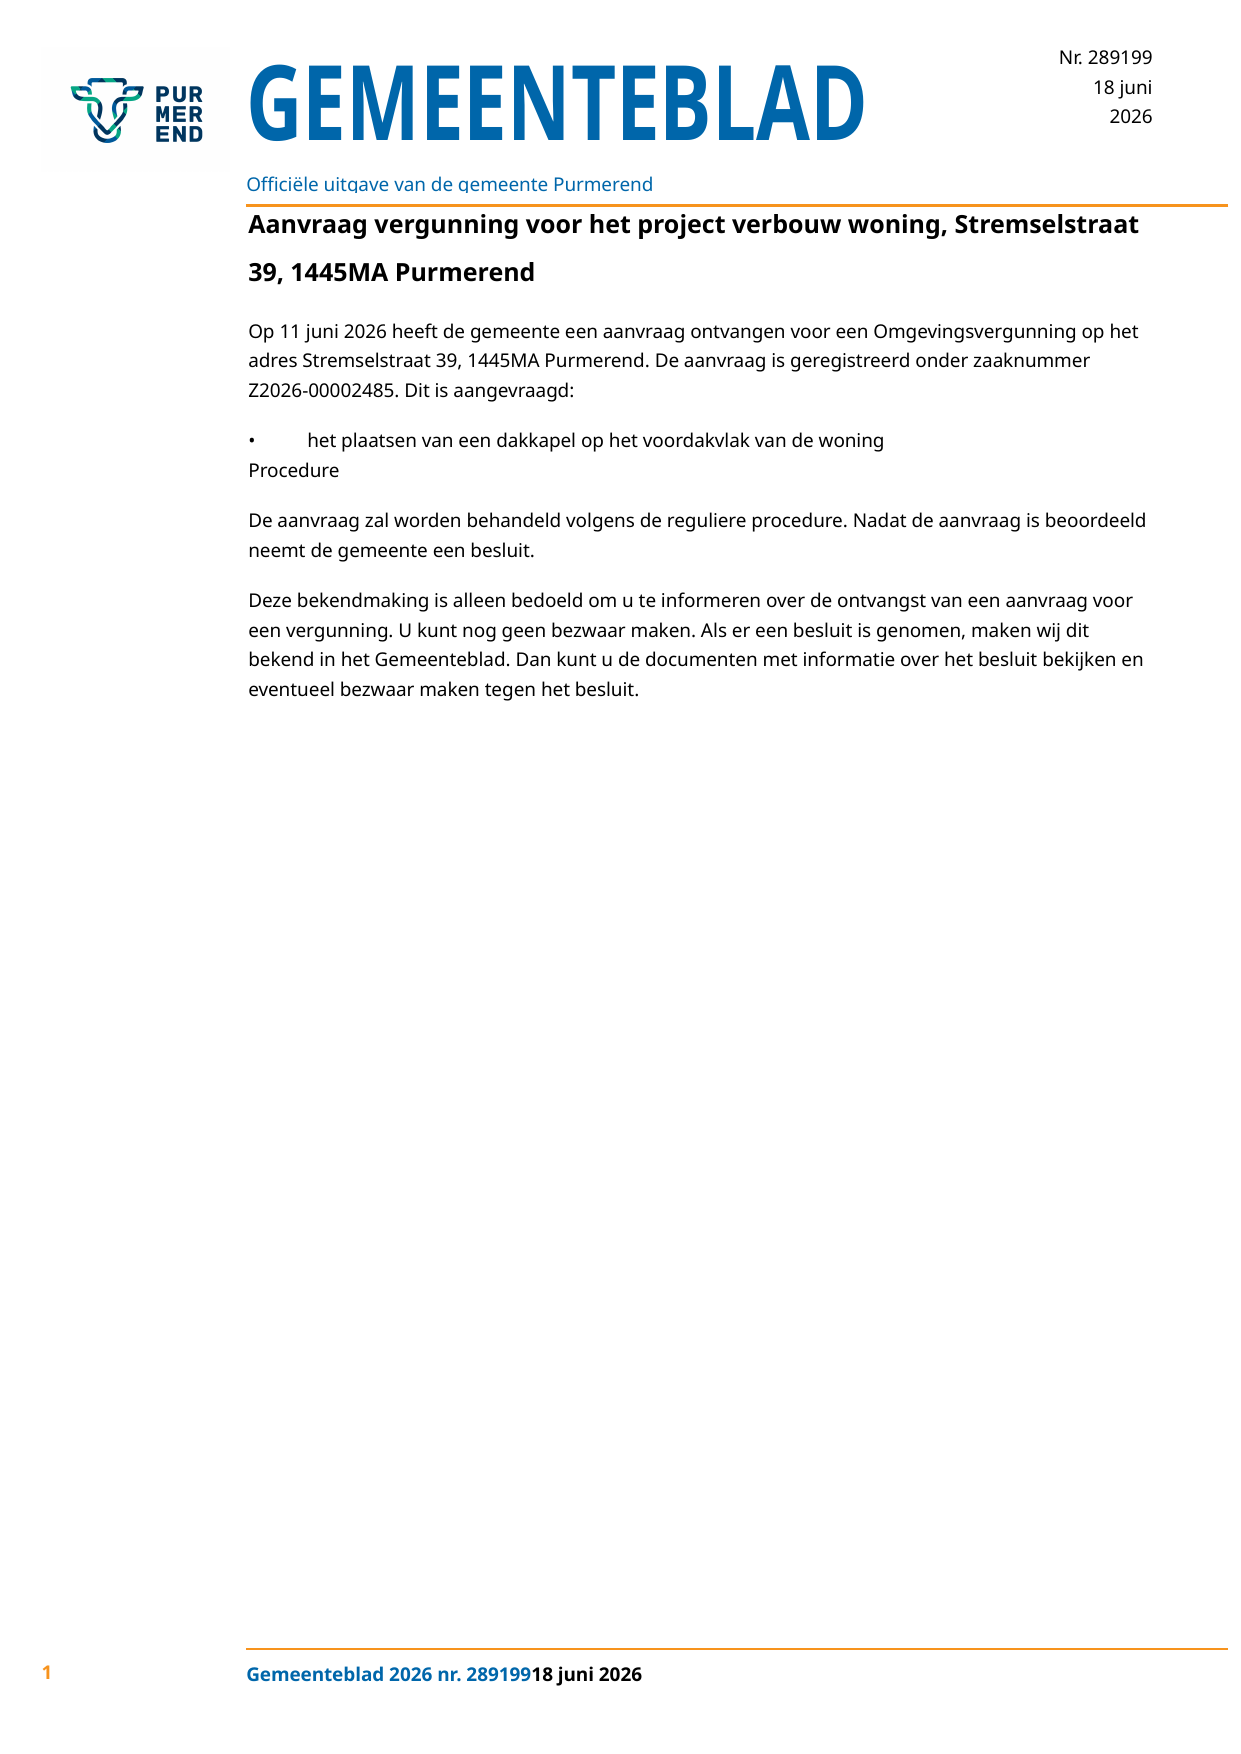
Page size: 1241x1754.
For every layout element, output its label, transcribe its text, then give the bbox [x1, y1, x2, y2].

text De aanvraag zal worden behandeld volgens de reguliere procedure. Nadat de aanvraag is beoordeeld neemt de gemeente een besluit. [248, 507, 1152, 563]
text Deze bekendmaking is alleen bedoeld om u te informeren over de ontvangst van een aanvraag voor een vergunning. U kunt nog geen bezwaar maken. Als er een besluit is genomen, maken wij dit bekend in het Gemeenteblad. Dan kunt u de documenten met informatie over het besluit bekijken en eventueel bezwaar maken tegen het besluit. [248, 587, 1152, 702]
picture [41, 47, 231, 172]
text Aanvraag vergunning voor het project verbouw woning, Stremselstraat 39, 1445MA Purmerend [248, 207, 1152, 288]
list het plaatsen van een dakkapel op het voordakvlak van de woning [248, 427, 1152, 453]
text Procedure [248, 457, 1152, 483]
text Op 11 juni 2026 heeft de gemeente een aanvraag ontvangen voor een Omgevingsvergunning op het adres Stremselstraat 39, 1445MA Purmerend. De aanvraag is geregistreerd onder zaaknummer Z2026-00002485. Dit is aangevraagd: [248, 318, 1152, 403]
